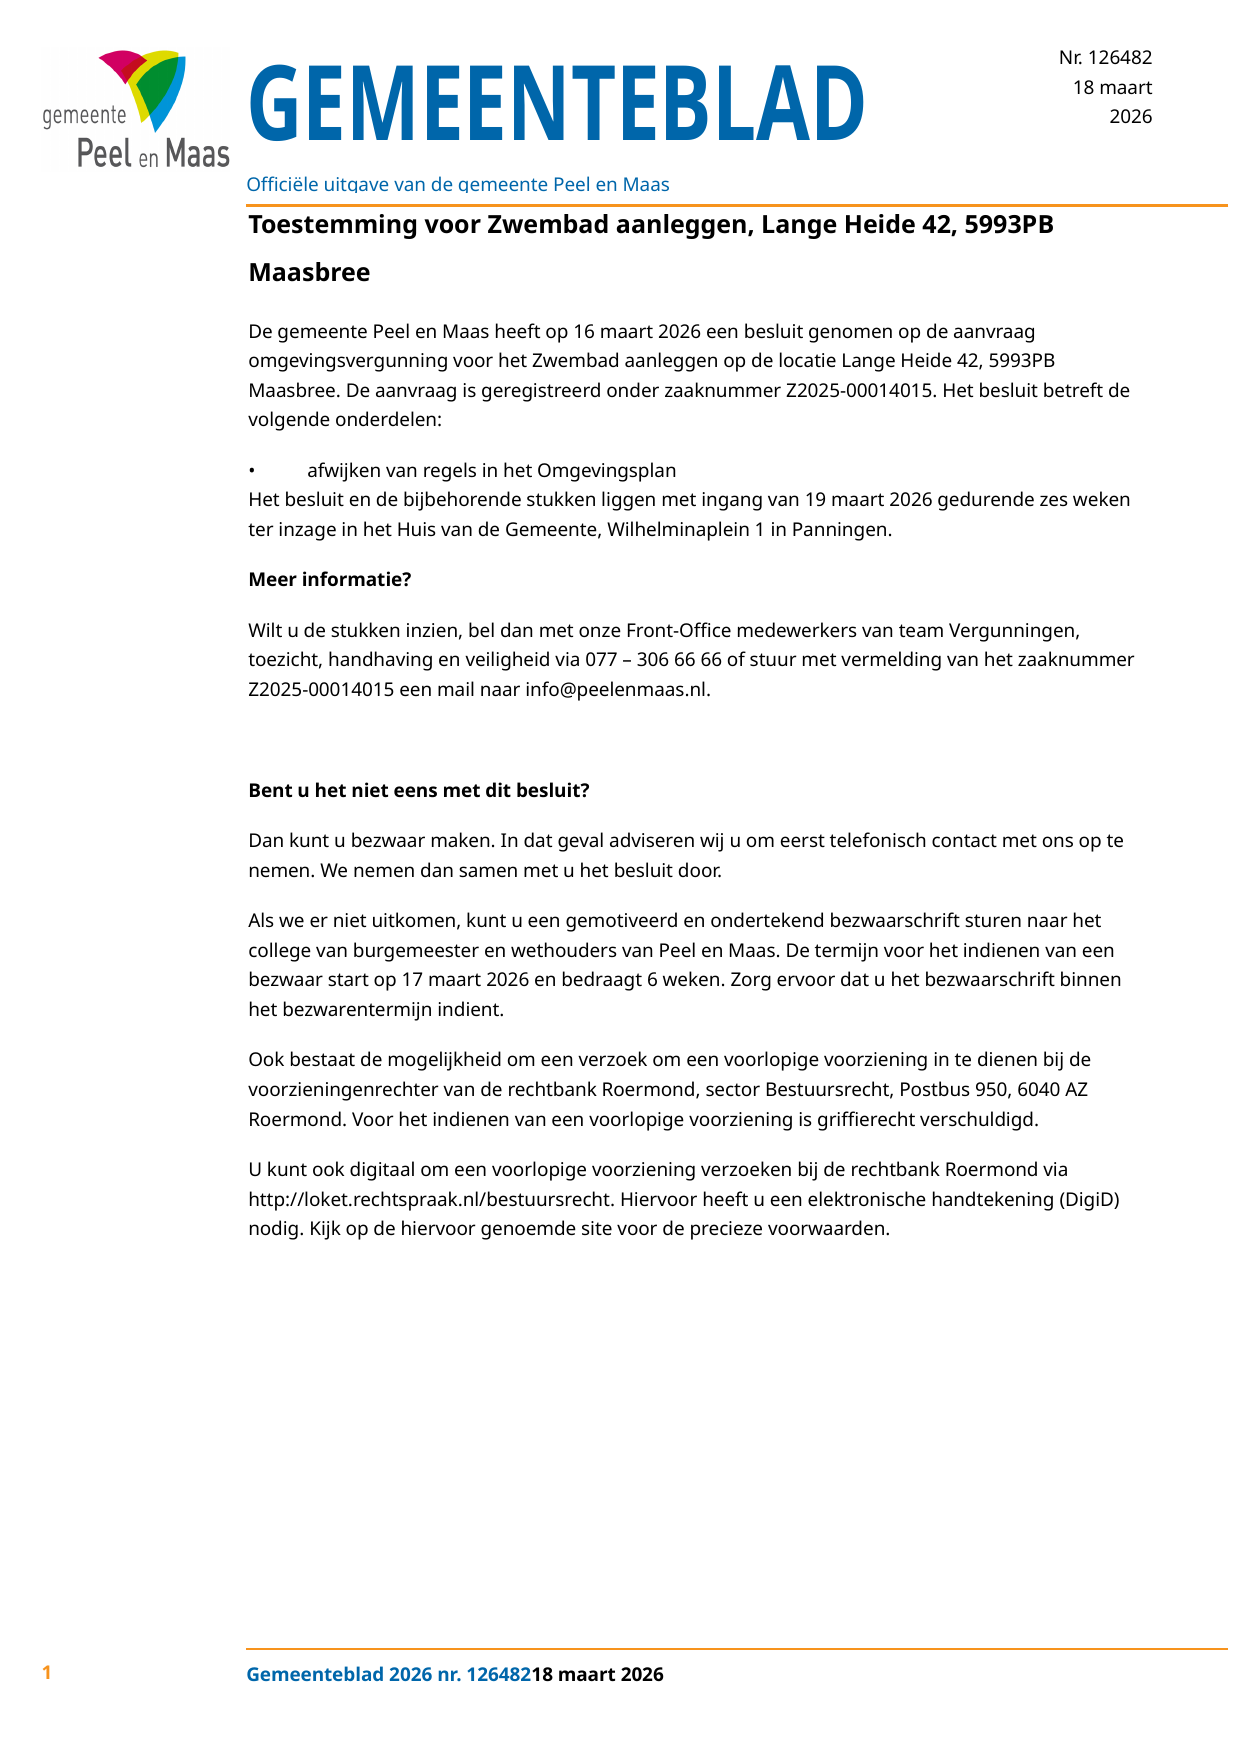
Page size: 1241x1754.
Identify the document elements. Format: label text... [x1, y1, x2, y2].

text Toestemming voor Zwembad aanleggen, Lange Heide 42, 5993PB Maasbree [248, 207, 1152, 288]
text De gemeente Peel en Maas heeft op 16 maart 2026 een besluit genomen op de aanvraag omgevingsvergunning voor het Zwembad aanleggen op de locatie Lange Heide 42, 5993PB Maasbree. De aanvraag is geregistreerd onder zaaknummer Z2025-00014015. Het besluit betreft de volgende onderdelen: [248, 318, 1152, 432]
text U kunt ook digitaal om een voorlopige voorziening verzoeken bij de rechtbank Roermond via http://loket.rechtspraak.nl/bestuursrecht. Hiervoor heeft u een elektronische handtekening (DigiD) nodig. Kijk op de hiervoor genoemde site voor de precieze voorwaarden. [248, 1156, 1152, 1241]
text Meer informatie? [248, 567, 1152, 592]
text Het besluit en de bijbehorende stukken liggen met ingang van 19 maart 2026 gedurende zes weken ter inzage in het Huis van de Gemeente, Wilhelminaplein 1 in Panningen. [248, 487, 1152, 542]
text Wilt u de stukken inzien, bel dan met onze Front-Office medewerkers van team Vergunningen, toezicht, handhaving en veiligheid via 077 – 306 66 66 of stuur met vermelding van het zaaknummer Z2025-00014015 een mail naar info@peelenmaas.nl. [248, 617, 1152, 702]
text Ook bestaat de mogelijkheid om een verzoek om een voorlopige voorziening in te dienen bij de voorzieningenrechter van de rechtbank Roermond, sector Bestuursrecht, Postbus 950, 6040 AZ Roermond. Voor het indienen van een voorlopige voorziening is griffierecht verschuldigd. [248, 1047, 1152, 1132]
text Dan kunt u bezwaar maken. In dat geval adviseren wij u om eerst telefonisch contact met ons op te nemen. We nemen dan samen met u het besluit door. [248, 827, 1152, 883]
text Als we er niet uitkomen, kunt u een gemotiveerd en ondertekend bezwaarschrift sturen naar het college van burgemeester en wethouders van Peel en Maas. De termijn voor het indienen van een bezwaar start op 17 maart 2026 en bedraagt 6 weken. Zorg ervoor dat u het bezwaarschrift binnen het bezwarentermijn indient. [248, 907, 1152, 1022]
text Bent u het niet eens met dit besluit? [248, 777, 1152, 803]
list afwijken van regels in het Omgevingsplan [248, 457, 1152, 483]
picture [41, 47, 231, 172]
